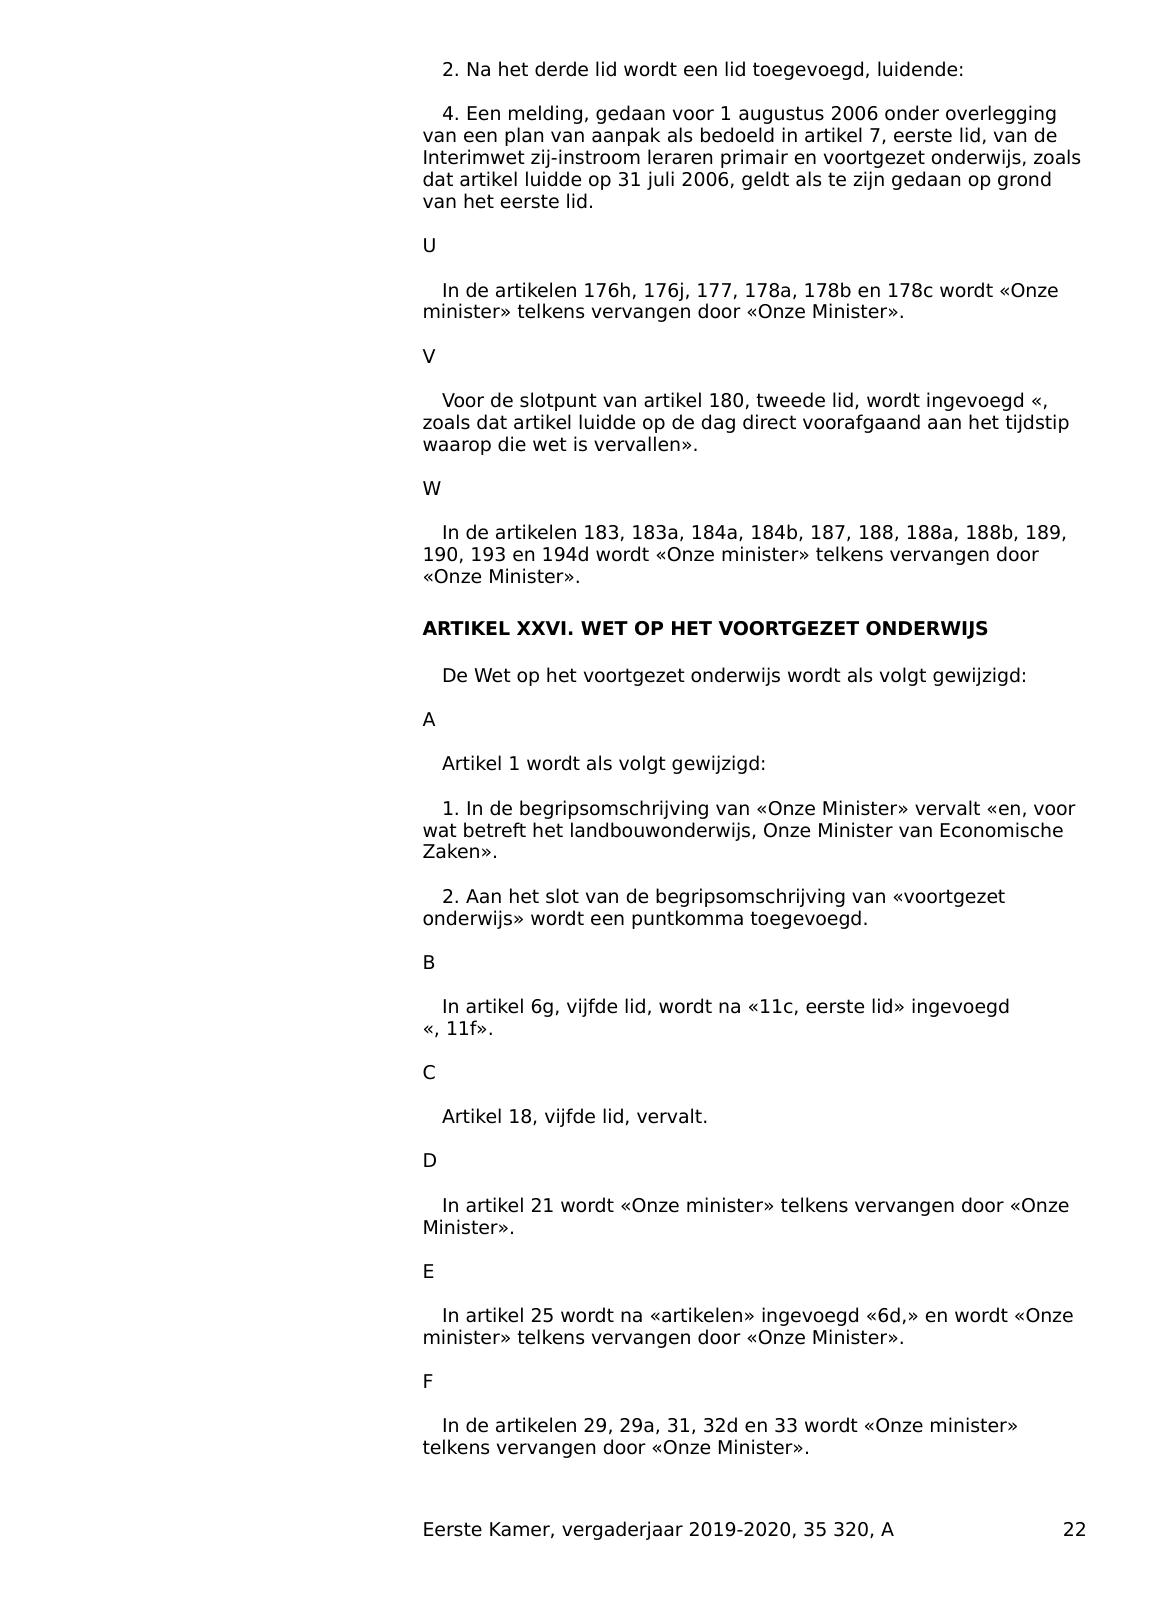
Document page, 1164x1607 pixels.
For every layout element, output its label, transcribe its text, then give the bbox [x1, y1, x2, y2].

text D [422, 1150, 1087, 1172]
text In artikel 21 wordt «Onze minister» telkens vervangen door «Onze Minister». [422, 1194, 1087, 1238]
text W [422, 478, 1087, 500]
text De Wet op het voortgezet onderwijs wordt als volgt gewijzigd: [422, 665, 1087, 687]
text E [422, 1261, 1087, 1283]
text Artikel 1 wordt als volgt gewijzigd: [422, 753, 1087, 775]
text U [422, 235, 1087, 257]
text In artikel 6g, vijfde lid, wordt na «11c, eerste lid» ingevoegd «, 11f». [422, 996, 1087, 1040]
text In de artikelen 183, 183a, 184a, 184b, 187, 188, 188a, 188b, 189, 190, 193 en 194d wordt «Onze minister» telkens vervangen door «Onze Minister». [422, 522, 1087, 588]
subtitle ARTIKEL XXVI. WET OP HET VOORTGEZET ONDERWIJS [422, 618, 1087, 640]
text V [422, 346, 1087, 368]
text In de artikelen 176h, 176j, 177, 178a, 178b en 178c wordt «Onze minister» telkens vervangen door «Onze Minister». [422, 279, 1087, 323]
text 4. Een melding, gedaan voor 1 augustus 2006 onder overlegging van een plan van aanpak als bedoeld in artikel 7, eerste lid, van de Interimwet zij-instroom leraren primair en voortgezet onderwijs, zoals dat artikel luidde op 31 juli 2006, geldt als te zijn gedaan op grond van het eerste lid. [422, 103, 1087, 213]
text Artikel 18, vijfde lid, vervalt. [422, 1106, 1087, 1128]
text In de artikelen 29, 29a, 31, 32d en 33 wordt «Onze minister» telkens vervangen door «Onze Minister». [422, 1415, 1087, 1459]
text 1. In de begripsomschrijving van «Onze Minister» vervalt «en, voor wat betreft het landbouwonderwijs, Onze Minister van Economische Zaken». [422, 797, 1087, 863]
text 2. Na het derde lid wordt een lid toegevoegd, luidende: [422, 59, 1087, 81]
text In artikel 25 wordt na «artikelen» ingevoegd «6d,» en wordt «Onze minister» telkens vervangen door «Onze Minister». [422, 1305, 1087, 1349]
text 2. Aan het slot van de begripsomschrijving van «voortgezet onderwijs» wordt een puntkomma toegevoegd. [422, 886, 1087, 929]
text Voor de slotpunt van artikel 180, tweede lid, wordt ingevoegd «, zoals dat artikel luidde op de dag direct voorafgaand aan het tijdstip waarop die wet is vervallen». [422, 390, 1087, 456]
text B [422, 952, 1087, 974]
text C [422, 1062, 1087, 1084]
text A [422, 709, 1087, 731]
text F [422, 1371, 1087, 1393]
